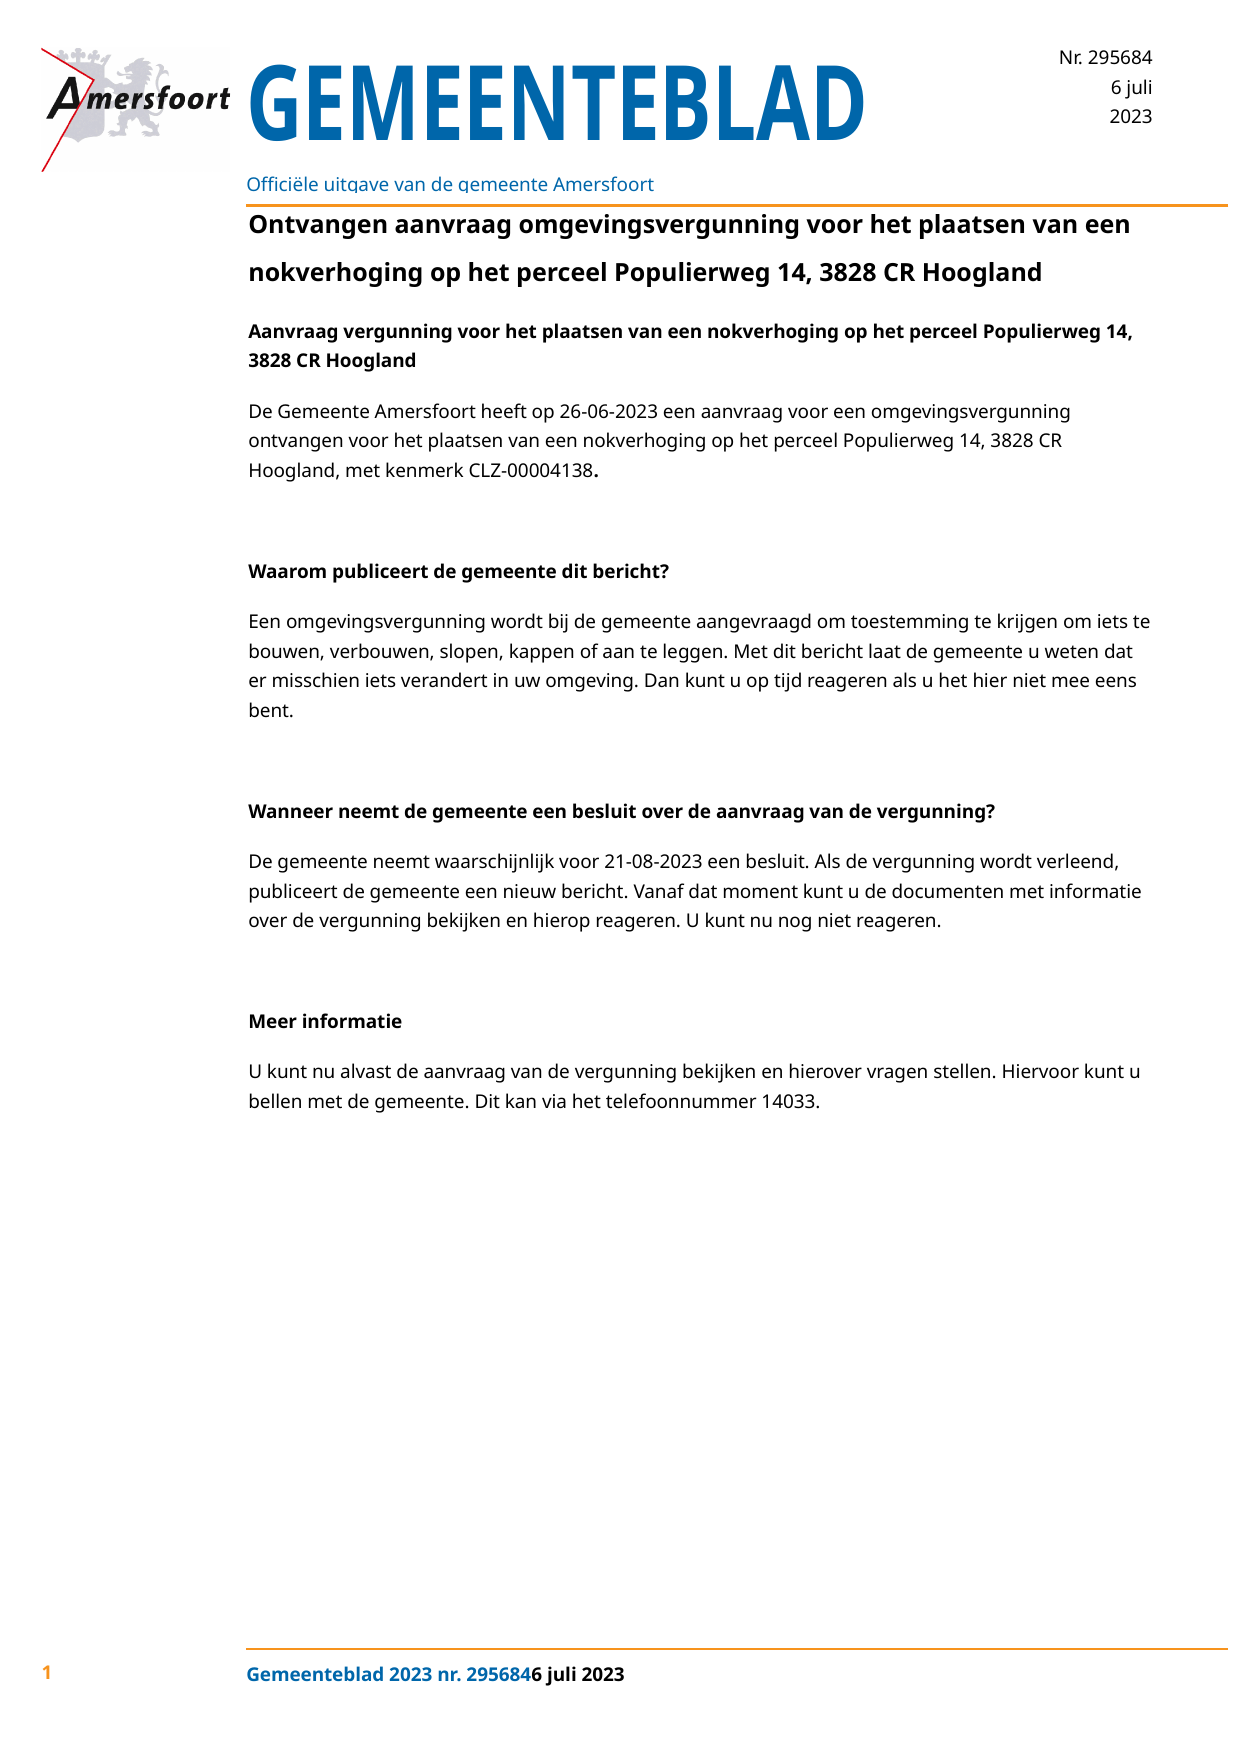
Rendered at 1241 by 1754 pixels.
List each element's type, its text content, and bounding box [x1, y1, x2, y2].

text U kunt nu alvast de aanvraag van de vergunning bekijken en hierover vragen stellen. Hiervoor kunt u bellen met de gemeente. Dit kan via het telefoonnummer 14033. [248, 1059, 1152, 1114]
text Wanneer neemt de gemeente een besluit over de aanvraag van de vergunning? [248, 798, 1152, 824]
text De gemeente neemt waarschijnlijk voor 21-08-2023 een besluit. Als de vergunning wordt verleend, publiceert de gemeente een nieuw bericht. Vanaf dat moment kunt u de documenten met informatie over de vergunning bekijken en hierop reageren. U kunt nu nog niet reageren. [248, 848, 1152, 933]
text Ontvangen aanvraag omgevingsvergunning voor het plaatsen van een nokverhoging op het perceel Populierweg 14, 3828 CR Hoogland [248, 207, 1152, 288]
picture [41, 47, 231, 172]
text De Gemeente Amersfoort heeft op 26-06-2023 een aanvraag voor een omgevingsvergunning ontvangen voor het plaatsen van een nokverhoging op het perceel Populierweg 14, 3828 CR Hoogland, met kenmerk CLZ-00004138. [248, 398, 1152, 483]
text Aanvraag vergunning voor het plaatsen van een nokverhoging op het perceel Populierweg 14, 3828 CR Hoogland [248, 318, 1152, 373]
text Een omgevingsvergunning wordt bij de gemeente aangevraagd om toestemming te krijgen om iets te bouwen, verbouwen, slopen, kappen of aan te leggen. Met dit bericht laat de gemeente u weten dat er misschien iets verandert in uw omgeving. Dan kunt u op tijd reageren als u het hier niet mee eens bent. [248, 608, 1152, 723]
text Meer informatie [248, 1008, 1152, 1034]
text Waarom publiceert de gemeente dit bericht? [248, 558, 1152, 584]
